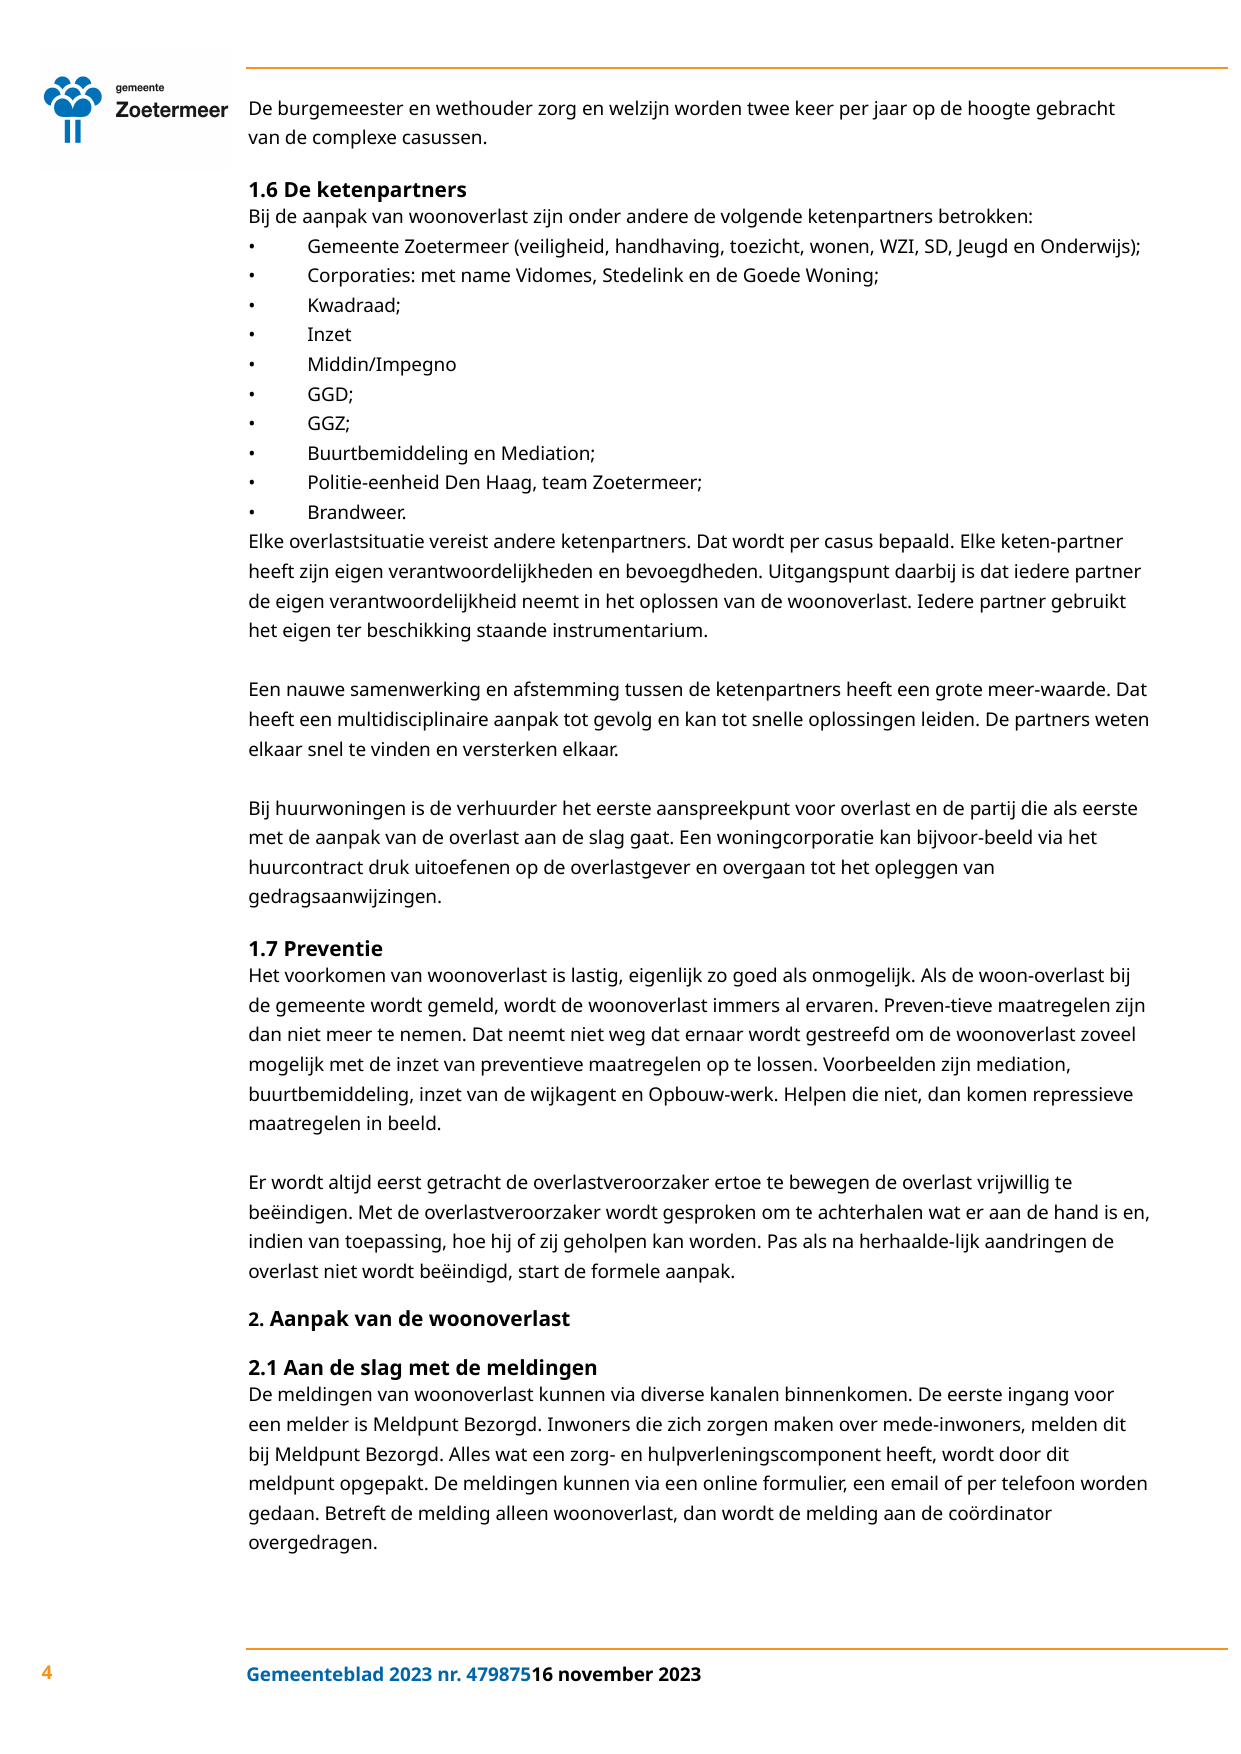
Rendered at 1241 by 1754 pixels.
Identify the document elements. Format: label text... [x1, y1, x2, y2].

text Bij de aanpak van woonoverlast zijn onder andere de volgende ketenpartners betrokken: [248, 203, 1152, 229]
text 1.6 De ketenpartners [248, 175, 1152, 203]
text De meldingen van woonoverlast kunnen via diverse kanalen binnenkomen. De eerste ingang voor een melder is Meldpunt Bezorgd. Inwoners die zich zorgen maken over mede-inwoners, melden dit bij Meldpunt Bezorgd. Alles wat een zorg- en hulpverleningscomponent heeft, wordt door dit meldpunt opgepakt. De meldingen kunnen via een online formulier, een email of per telefoon worden gedaan. Betreft de melding alleen woonoverlast, dan wordt de melding aan de coördinator overgedragen. [248, 1382, 1152, 1555]
picture [41, 47, 231, 172]
text Er wordt altijd eerst getracht de overlastveroorzaker ertoe te bewegen de overlast vrijwillig te beëindigen. Met de overlastveroorzaker wordt gesproken om te achterhalen wat er aan de hand is en, indien van toepassing, hoe hij of zij geholpen kan worden. Pas als na herhaalde-lijk aandringen de overlast niet wordt beëindigd, start de formele aanpak. [248, 1169, 1152, 1284]
list Politie-eenheid Den Haag, team Zoetermeer; [248, 469, 1152, 495]
text 1.7 Preventie [248, 934, 1152, 962]
text Elke overlastsituatie vereist andere ketenpartners. Dat wordt per casus bepaald. Elke keten-partner heeft zijn eigen verantwoordelijkheden en bevoegdheden. Uitgangspunt daarbij is dat iedere partner de eigen verantwoordelijkheid neemt in het oplossen van de woonoverlast. Iedere partner gebruikt het eigen ter beschikking staande instrumentarium. [248, 529, 1152, 643]
text 2.1 Aan de slag met de meldingen [248, 1353, 1152, 1382]
text Een nauwe samenwerking en afstemming tussen de ketenpartners heeft een grote meer-waarde. Dat heeft een multidisciplinaire aanpak tot gevolg en kan tot snelle oplossingen leiden. De partners weten elkaar snel te vinden en versterken elkaar. [248, 677, 1152, 761]
list Kwadraad; [248, 292, 1152, 318]
list Brandweer. [248, 499, 1152, 525]
list Corporaties: met name Vidomes, Stedelink en de Goede Woning; [248, 262, 1152, 288]
list GGZ; [248, 410, 1152, 436]
list Middin/Impegno [248, 351, 1152, 377]
list Gemeente Zoetermeer (veiligheid, handhaving, toezicht, wonen, WZI, SD, Jeugd en Onderwijs); [248, 233, 1152, 258]
list Inzet [248, 322, 1152, 347]
text Bij huurwoningen is de verhuurder het eerste aanspreekpunt voor overlast en de partij die als eerste met de aanpak van de overlast aan de slag gaat. Een woningcorporatie kan bijvoor-beeld via het huurcontract druk uitoefenen op de overlastgever en overgaan tot het opleggen van gedragsaanwijzingen. [248, 795, 1152, 909]
text De burgemeester en wethouder zorg en welzijn worden twee keer per jaar op de hoogte gebracht van de complexe casussen. [248, 95, 1152, 150]
list Buurtbemiddeling en Mediation; [248, 440, 1152, 466]
text 2. Aanpak van de woonoverlast [248, 1304, 1152, 1332]
list GGD; [248, 381, 1152, 406]
text Het voorkomen van woonoverlast is lastig, eigenlijk zo goed als onmogelijk. Als de woon-overlast bij de gemeente wordt gemeld, wordt de woonoverlast immers al ervaren. Preven-tieve maatregelen zijn dan niet meer te nemen. Dat neemt niet weg dat ernaar wordt gestreefd om de woonoverlast zoveel mogelijk met de inzet van preventieve maatregelen op te lossen. Voorbeelden zijn mediation, buurtbemiddeling, inzet van de wijkagent en Opbouw-werk. Helpen die niet, dan komen repressieve maatregelen in beeld. [248, 962, 1152, 1136]
